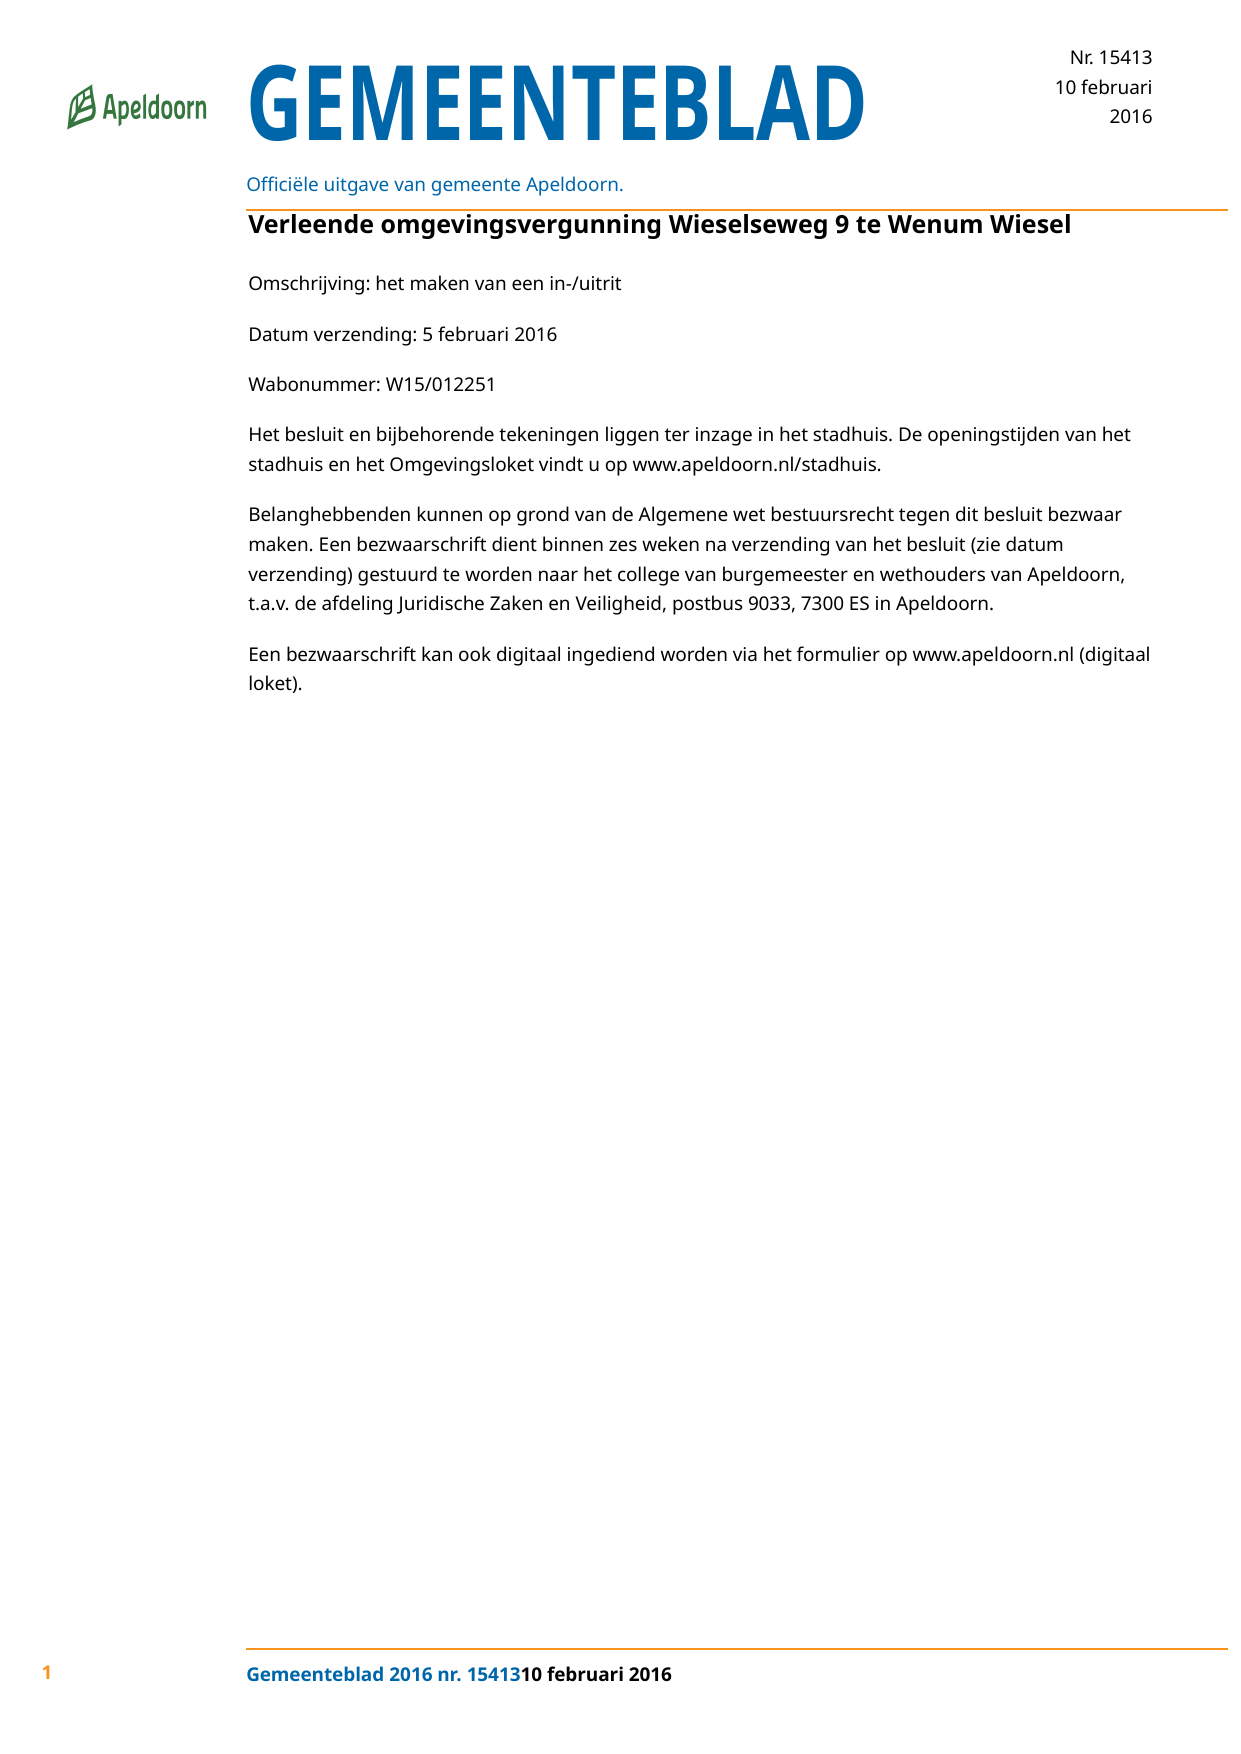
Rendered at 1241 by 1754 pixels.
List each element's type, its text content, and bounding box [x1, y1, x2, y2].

text Het besluit en bijbehorende tekeningen liggen ter inzage in het stadhuis. De openingstijden van het stadhuis en het Omgevingsloket vindt u op www.apeldoorn.nl/stadhuis. [248, 422, 1152, 477]
text Een bezwaarschrift kan ook digitaal ingediend worden via het formulier op www.apeldoorn.nl (digitaal loket). [248, 641, 1152, 696]
text Wabonummer: W15/012251 [248, 371, 1152, 397]
text Belanghebbenden kunnen op grond van de Algemene wet bestuursrecht tegen dit besluit bezwaar maken. Een bezwaarschrift dient binnen zes weken na verzending van het besluit (zie datum verzending) gestuurd te worden naar het college van burgemeester en wethouders van Apeldoorn, t.a.v. de afdeling Juridische Zaken en Veiligheid, postbus 9033, 7300 ES in Apeldoorn. [248, 502, 1152, 616]
picture [41, 47, 231, 172]
text Datum verzending: 5 februari 2016 [248, 321, 1152, 346]
text Verleende omgevingsvergunning Wieselseweg 9 te Wenum Wiesel [248, 211, 1152, 241]
text Omschrijving: het maken van een in-/uitrit [248, 270, 1152, 296]
